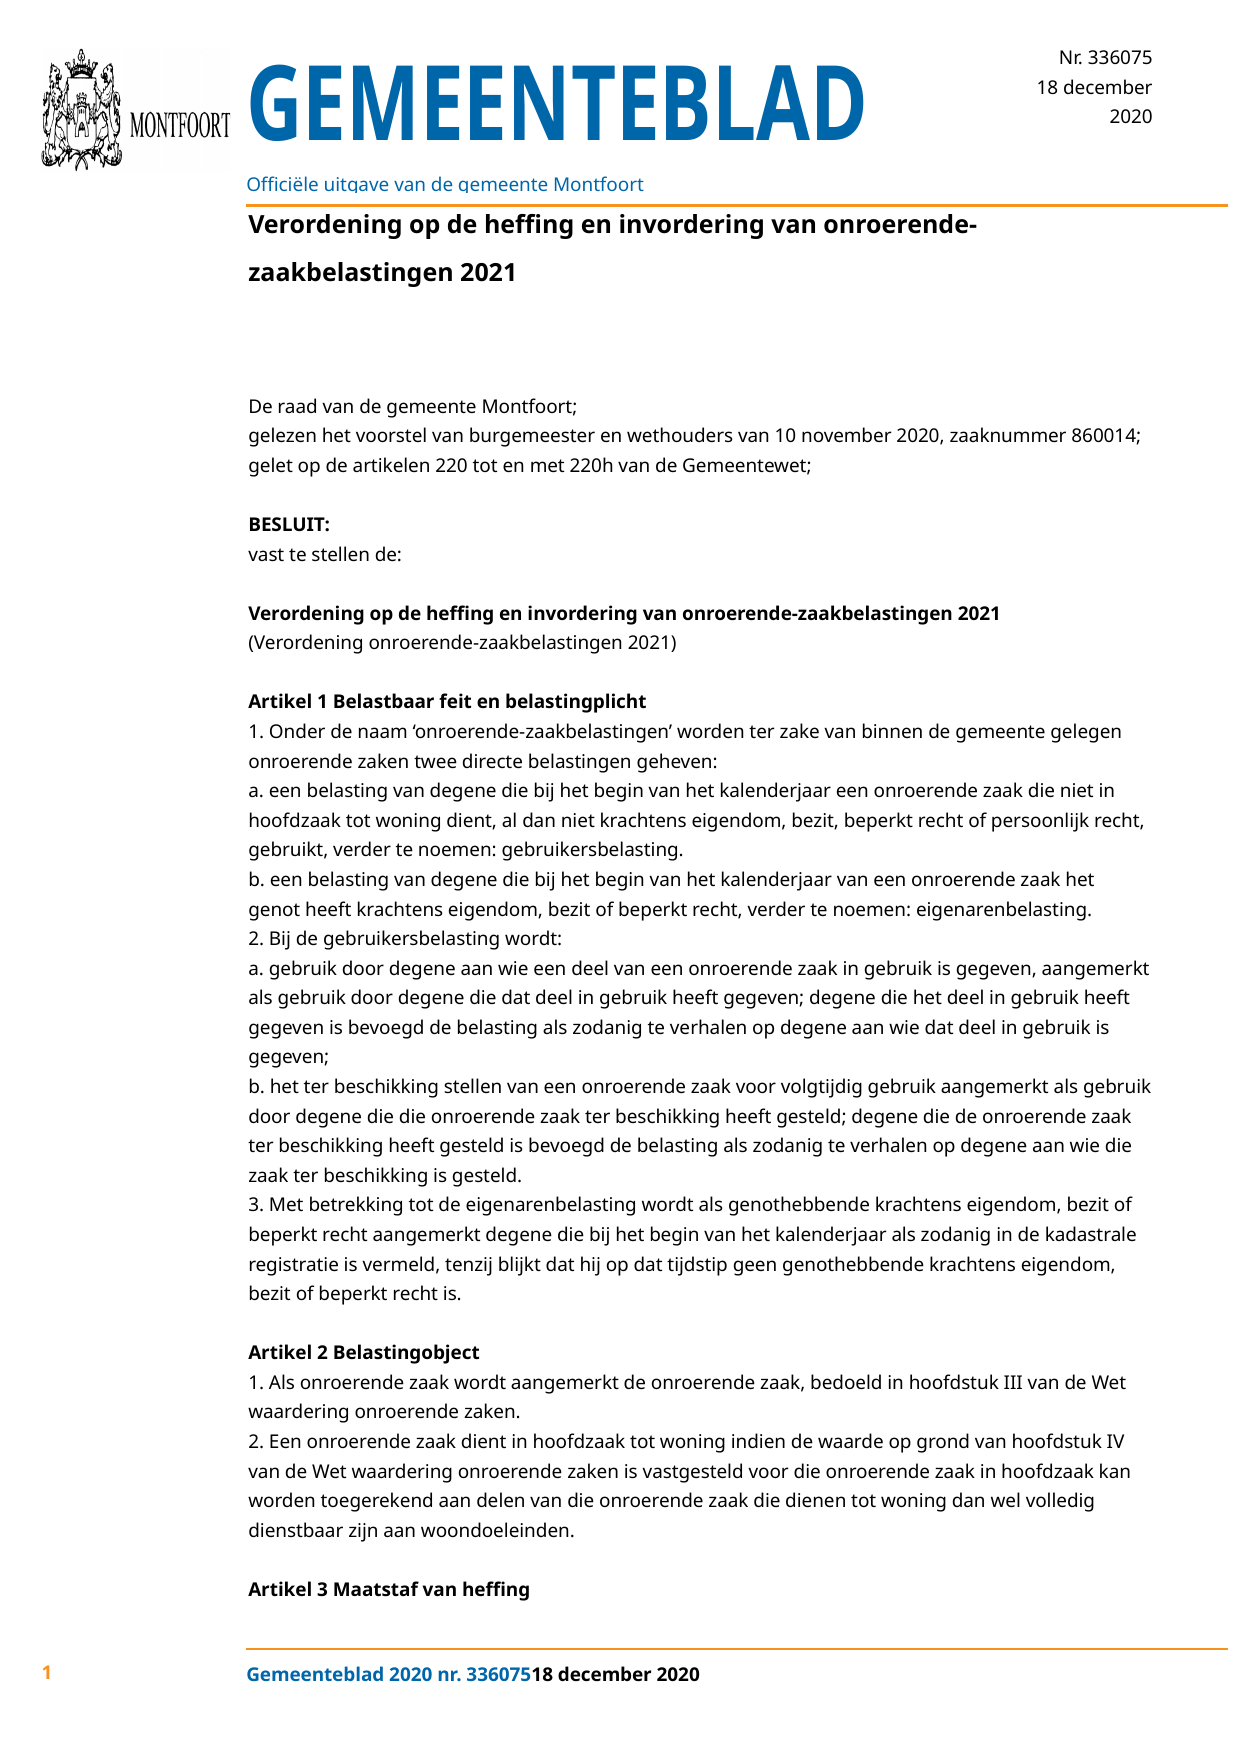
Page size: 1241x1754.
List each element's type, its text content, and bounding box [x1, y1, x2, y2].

text Verordening op de heffing en invordering van onroerende-zaakbelastingen 2021 [248, 207, 1152, 288]
text 1. Onder de naam ‘onroerende-zaakbelastingen’ worden ter zake van binnen de gemeente gelegen onroerende zaken twee directe belastingen geheven: [248, 718, 1152, 774]
text 3. Met betrekking tot de eigenarenbelasting wordt als genothebbende krachtens eigendom, bezit of beperkt recht aangemerkt degene die bij het begin van het kalenderjaar als zodanig in de kadastrale registratie is vermeld, tenzij blijkt dat hij op dat tijdstip geen genothebbende krachtens eigendom, bezit of beperkt recht is. [248, 1192, 1152, 1306]
text b. een belasting van degene die bij het begin van het kalenderjaar van een onroerende zaak het genot heeft krachtens eigendom, bezit of beperkt recht, verder te noemen: eigenarenbelasting. [248, 866, 1152, 922]
text gelezen het voorstel van burgemeester en wethouders van 10 november 2020, zaaknummer 860014; [248, 422, 1152, 448]
text De raad van de gemeente Montfoort; [248, 393, 1152, 419]
text Artikel 1 Belastbaar feit en belastingplicht [248, 689, 1152, 714]
text BESLUIT: [248, 511, 1152, 537]
text b. het ter beschikking stellen van een onroerende zaak voor volgtijdig gebruik aangemerkt als gebruik door degene die die onroerende zaak ter beschikking heeft gesteld; degene die de onroerende zaak ter beschikking heeft gesteld is bevoegd de belasting als zodanig te verhalen op degene aan wie die zaak ter beschikking is gesteld. [248, 1073, 1152, 1188]
text Artikel 2 Belastingobject [248, 1339, 1152, 1365]
text a. een belasting van degene die bij het begin van het kalenderjaar een onroerende zaak die niet in hoofdzaak tot woning dient, al dan niet krachtens eigendom, bezit, beperkt recht of persoonlijk recht, gebruikt, verder te noemen: gebruikersbelasting. [248, 777, 1152, 862]
text (Verordening onroerende-zaakbelastingen 2021) [248, 629, 1152, 655]
text Artikel 3 Maatstaf van heffing [248, 1576, 1152, 1602]
text 2. Een onroerende zaak dient in hoofdzaak tot woning indien de waarde op grond van hoofdstuk IV van de Wet waardering onroerende zaken is vastgesteld voor die onroerende zaak in hoofdzaak kan worden toegerekend aan delen van die onroerende zaak die dienen tot woning dan wel volledig dienstbaar zijn aan woondoeleinden. [248, 1428, 1152, 1543]
picture [41, 47, 231, 172]
text 1. Als onroerende zaak wordt aangemerkt de onroerende zaak, bedoeld in hoofdstuk III van de Wet waardering onroerende zaken. [248, 1369, 1152, 1424]
text 2. Bij de gebruikersbelasting wordt: [248, 925, 1152, 951]
text Verordening op de heffing en invordering van onroerende-zaakbelastingen 2021 [248, 600, 1152, 626]
text vast te stellen de: [248, 541, 1152, 567]
text a. gebruik door degene aan wie een deel van een onroerende zaak in gebruik is gegeven, aangemerkt als gebruik door degene die dat deel in gebruik heeft gegeven; degene die het deel in gebruik heeft gegeven is bevoegd de belasting als zodanig te verhalen op degene aan wie dat deel in gebruik is gegeven; [248, 955, 1152, 1069]
text gelet op de artikelen 220 tot en met 220h van de Gemeentewet; [248, 452, 1152, 478]
